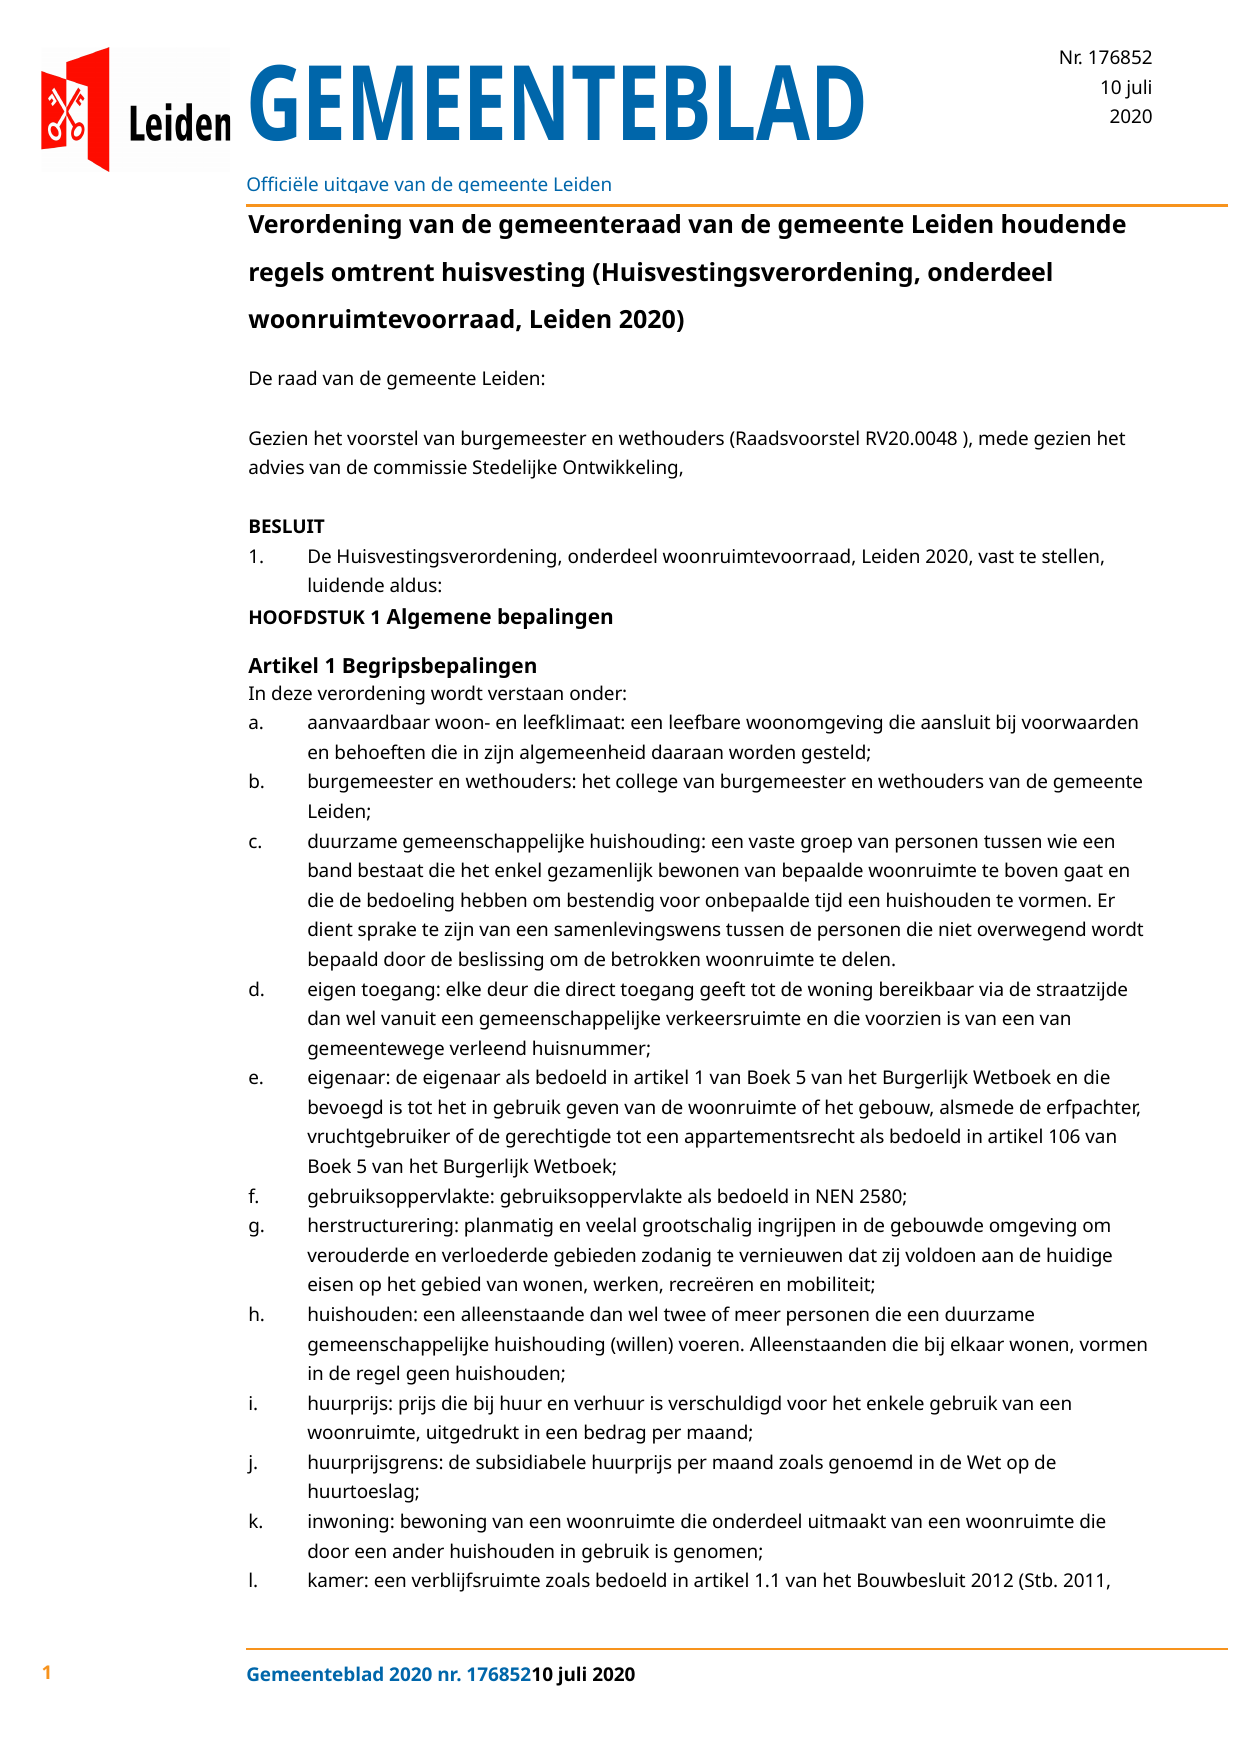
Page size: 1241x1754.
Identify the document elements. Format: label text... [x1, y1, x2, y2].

list inwoning: bewoning van een woonruimte die onderdeel uitmaakt van een woonruimte die door een ander huishouden in gebruik is genomen; [248, 1508, 1152, 1563]
list eigenaar: de eigenaar als bedoeld in artikel 1 van Boek 5 van het Burgerlijk Wetboek en die bevoegd is tot het in gebruik geven van de woonruimte of het gebouw, alsmede de erfpachter, vruchtgebruiker of de gerechtigde tot een appartementsrecht als bedoeld in artikel 106 van Boek 5 van het Burgerlijk Wetboek; [248, 1064, 1152, 1179]
list aanvaardbaar woon- en leefklimaat: een leefbare woonomgeving die aansluit bij voorwaarden en behoeften die in zijn algemeenheid daaraan worden gesteld; [248, 709, 1152, 765]
text Verordening van de gemeenteraad van de gemeente Leiden houdende regels omtrent huisvesting (Huisvestingsverordening, onderdeel woonruimtevoorraad, Leiden 2020) [248, 207, 1152, 336]
list eigen toegang: elke deur die direct toegang geeft tot de woning bereikbaar via de straatzijde dan wel vanuit een gemeenschappelijke verkeersruimte en die voorzien is van een van gemeentewege verleend huisnummer; [248, 976, 1152, 1061]
list huurprijsgrens: de subsidiabele huurprijs per maand zoals genoemd in de Wet op de huurtoeslag; [248, 1449, 1152, 1504]
text HOOFDSTUK 1 Algemene bepalingen [248, 602, 1152, 631]
list De Huisvestingsverordening, onderdeel woonruimtevoorraad, Leiden 2020, vast te stellen, luidende aldus: [248, 543, 1152, 598]
text In deze verordening wordt verstaan onder: [248, 680, 1152, 706]
text Artikel 1 Begripsbepalingen [248, 651, 1152, 680]
list huishouden: een alleenstaande dan wel twee of meer personen die een duurzame gemeenschappelijke huishouding (willen) voeren. Alleenstaanden die bij elkaar wonen, vormen in de regel geen huishouden; [248, 1301, 1152, 1386]
list burgemeester en wethouders: het college van burgemeester en wethouders van de gemeente Leiden; [248, 769, 1152, 824]
text De raad van de gemeente Leiden: [248, 366, 1152, 391]
list duurzame gemeenschappelijke huishouding: een vaste groep van personen tussen wie een band bestaat die het enkel gezamenlijk bewonen van bepaalde woonruimte te boven gaat en die de bedoeling hebben om bestendig voor onbepaalde tijd een huishouden te vormen. Er dient sprake te zijn van een samenlevingswens tussen de personen die niet overwegend wordt bepaald door de beslissing om de betrokken woonruimte te delen. [248, 828, 1152, 972]
picture [41, 47, 231, 172]
list gebruiksoppervlakte: gebruiksoppervlakte als bedoeld in NEN 2580; [248, 1183, 1152, 1208]
list herstructurering: planmatig en veelal grootschalig ingrijpen in de gebouwde omgeving om verouderde en verloederde gebieden zodanig te vernieuwen dat zij voldoen aan de huidige eisen op het gebied van wonen, werken, recreëren en mobiliteit; [248, 1212, 1152, 1297]
list kamer: een verblijfsruimte zoals bedoeld in artikel 1.1 van het Bouwbesluit 2012 (Stb. 2011, [248, 1567, 1152, 1593]
text Gezien het voorstel van burgemeester en wethouders (Raadsvoorstel RV20.0048 ), mede gezien het advies van de commissie Stedelijke Ontwikkeling, [248, 425, 1152, 480]
list huurprijs: prijs die bij huur en verhuur is verschuldigd voor het enkele gebruik van een woonruimte, uitgedrukt in een bedrag per maand; [248, 1390, 1152, 1445]
text BESLUIT [248, 513, 1152, 539]
